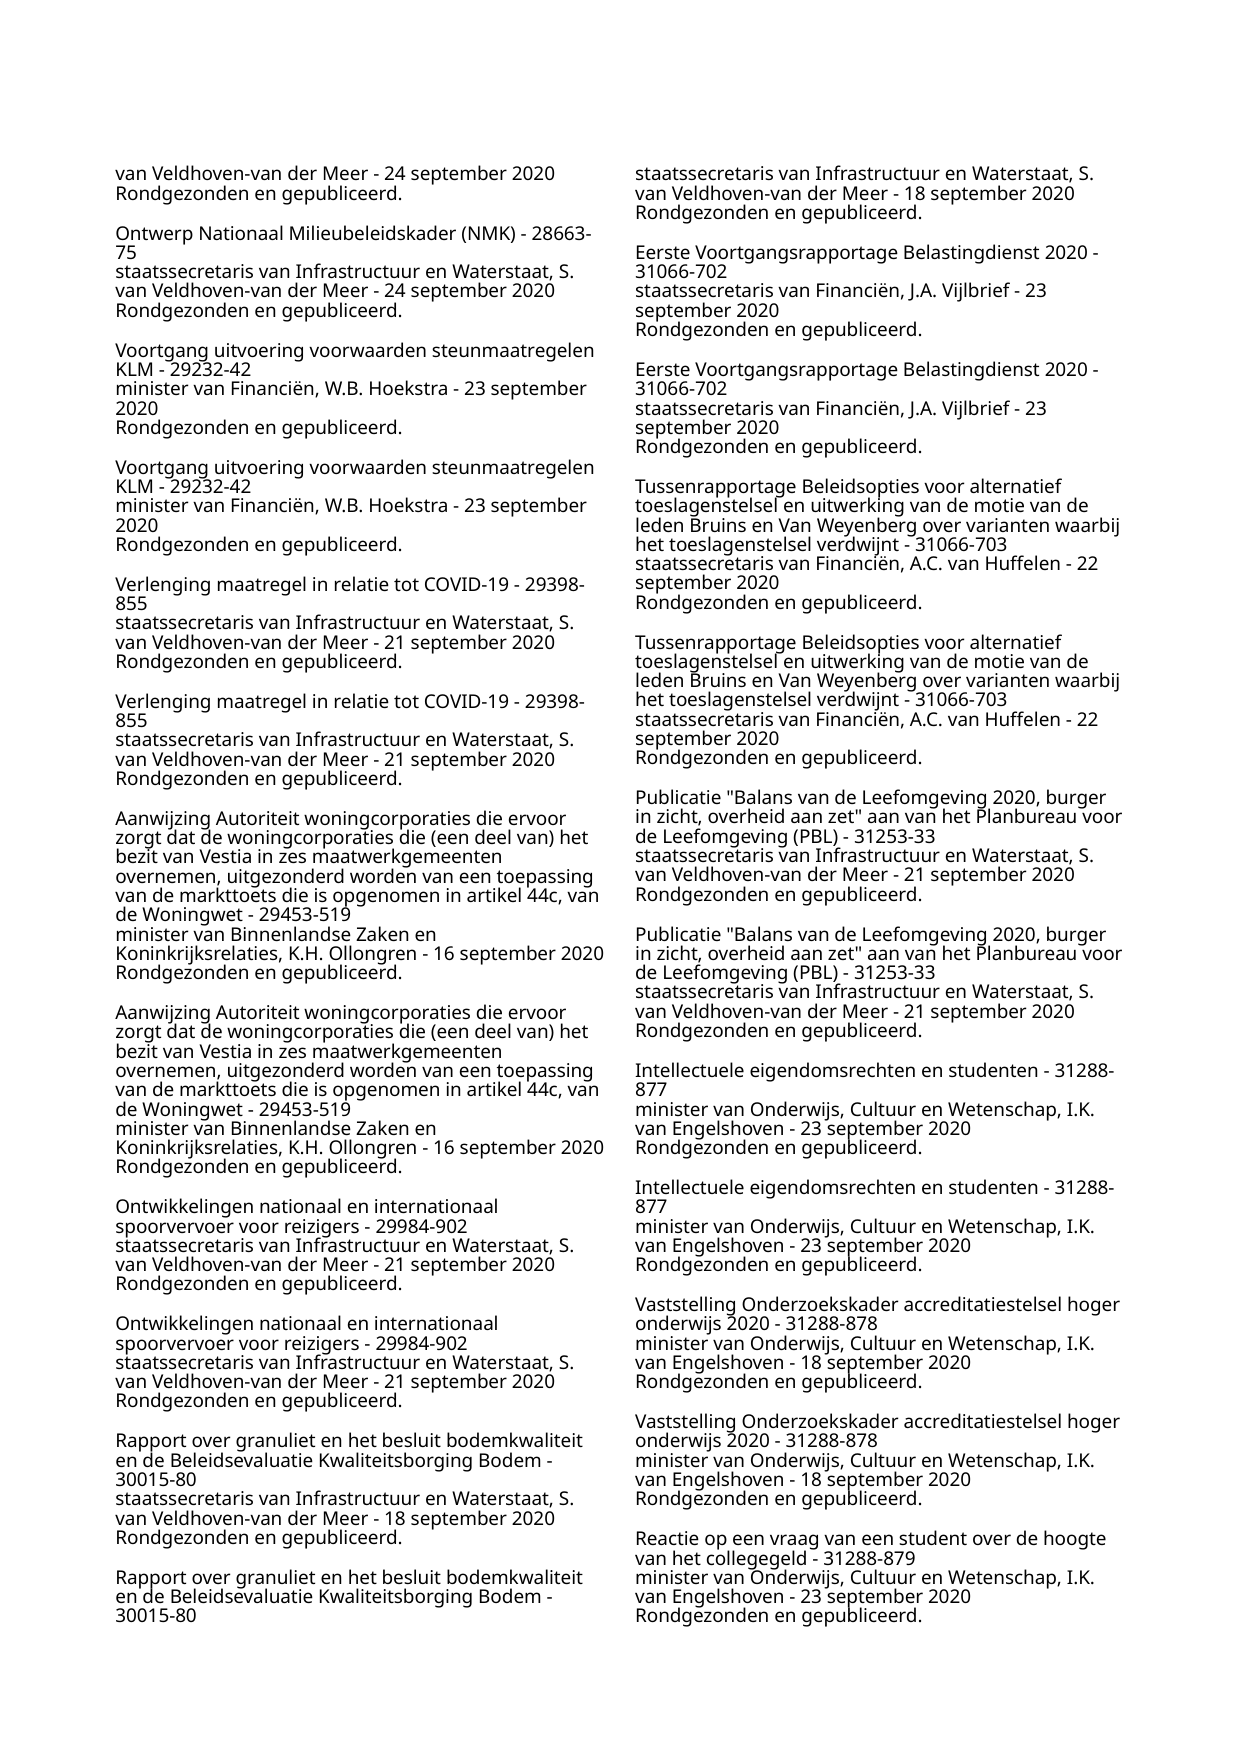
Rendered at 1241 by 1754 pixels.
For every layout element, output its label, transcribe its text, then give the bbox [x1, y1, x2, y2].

text Vaststelling Onderzoekskader accreditatiestelsel hoger onderwijs 2020 - 31288-878 [635, 1296, 1125, 1335]
text minister van Onderwijs, Cultuur en Wetenschap, I.K. van Engelshoven - 23 september 2020 [635, 1101, 1125, 1139]
text staatssecretaris van Financiën, J.A. Vijlbrief - 23 september 2020 [635, 282, 1125, 321]
text Voortgang uitvoering voorwaarden steunmaatregelen KLM - 29232-42 [115, 459, 605, 497]
text minister van Onderwijs, Cultuur en Wetenschap, I.K. van Engelshoven - 18 september 2020 [635, 1335, 1125, 1373]
text Rondgezonden en gepubliceerd. [635, 594, 1125, 613]
text Voortgang uitvoering voorwaarden steunmaatregelen KLM - 29232-42 [115, 342, 605, 380]
text Rondgezonden en gepubliceerd. [115, 1529, 605, 1548]
text Rondgezonden en gepubliceerd. [115, 1158, 605, 1178]
text Rondgezonden en gepubliceerd. [635, 749, 1125, 768]
text Rondgezonden en gepubliceerd. [115, 419, 605, 438]
text Publicatie "Balans van de Leefomgeving 2020, burger in zicht, overheid aan zet" aan van het Planbureau voor de Leefomgeving (PBL) - 31253-33 [635, 789, 1125, 847]
text Verlenging maatregel in relatie tot COVID-19 - 29398-855 [115, 693, 605, 731]
text Rondgezonden en gepubliceerd. [635, 1607, 1125, 1627]
text Aanwijzing Autoriteit woningcorporaties die ervoor zorgt dat de woningcorporaties die (een deel van) het bezit van Vestia in zes maatwerkgemeenten overnemen, uitgezonderd worden van een toepassing van de markttoets die is opgenomen in artikel 44c, van de Woningwet - 29453-519 [115, 1004, 605, 1120]
text Rapport over granuliet en het besluit bodemkwaliteit en de Beleidsevaluatie Kwaliteitsborging Bodem - 30015-80 [115, 1432, 605, 1490]
text Rondgezonden en gepubliceerd. [635, 204, 1125, 223]
text Rondgezonden en gepubliceerd. [635, 886, 1125, 905]
text Ontwikkelingen nationaal en internationaal spoorvervoer voor reizigers - 29984-902 [115, 1198, 605, 1237]
text minister van Financiën, W.B. Hoekstra - 23 september 2020 [115, 380, 605, 419]
text minister van Onderwijs, Cultuur en Wetenschap, I.K. van Engelshoven - 18 september 2020 [635, 1452, 1125, 1490]
text Eerste Voortgangsrapportage Belastingdienst 2020 - 31066-702 [635, 361, 1125, 399]
text staatssecretaris van Infrastructuur en Waterstaat, S. van Veldhoven-van der Meer - 18 september 2020 [115, 1490, 605, 1529]
text Rondgezonden en gepubliceerd. [115, 1392, 605, 1412]
text staatssecretaris van Infrastructuur en Waterstaat, S. van Veldhoven-van der Meer - 21 september 2020 [635, 983, 1125, 1022]
text Rondgezonden en gepubliceerd. [635, 1373, 1125, 1392]
text staatssecretaris van Infrastructuur en Waterstaat, S. van Veldhoven-van der Meer - 21 september 2020 [115, 731, 605, 770]
text minister van Onderwijs, Cultuur en Wetenschap, I.K. van Engelshoven - 23 september 2020 [635, 1569, 1125, 1607]
text Rondgezonden en gepubliceerd. [115, 653, 605, 672]
text staatssecretaris van Infrastructuur en Waterstaat, S. van Veldhoven-van der Meer - 24 september 2020 [115, 263, 605, 302]
text Rondgezonden en gepubliceerd. [635, 1022, 1125, 1041]
text Rondgezonden en gepubliceerd. [115, 302, 605, 321]
text Ontwikkelingen nationaal en internationaal spoorvervoer voor reizigers - 29984-902 [115, 1315, 605, 1354]
text Rondgezonden en gepubliceerd. [635, 321, 1125, 340]
text Aanwijzing Autoriteit woningcorporaties die ervoor zorgt dat de woningcorporaties die (een deel van) het bezit van Vestia in zes maatwerkgemeenten overnemen, uitgezonderd worden van een toepassing van de markttoets die is opgenomen in artikel 44c, van de Woningwet - 29453-519 [115, 810, 605, 926]
text minister van Binnenlandse Zaken en Koninkrijksrelaties, K.H. Ollongren - 16 september 2020 [115, 926, 605, 964]
text Rondgezonden en gepubliceerd. [635, 438, 1125, 457]
text Intellectuele eigendomsrechten en studenten - 31288-877 [635, 1062, 1125, 1101]
text staatssecretaris van Financiën, A.C. van Huffelen - 22 september 2020 [635, 711, 1125, 749]
text Intellectuele eigendomsrechten en studenten - 31288-877 [635, 1179, 1125, 1218]
text minister van Binnenlandse Zaken en Koninkrijksrelaties, K.H. Ollongren - 16 september 2020 [115, 1120, 605, 1158]
text staatssecretaris van Infrastructuur en Waterstaat, S. van Veldhoven-van der Meer - 21 september 2020 [115, 614, 605, 653]
text staatssecretaris van Infrastructuur en Waterstaat, S. van Veldhoven-van der Meer - 18 september 2020 [635, 165, 1125, 204]
text Eerste Voortgangsrapportage Belastingdienst 2020 - 31066-702 [635, 244, 1125, 282]
text staatssecretaris van Financiën, A.C. van Huffelen - 22 september 2020 [635, 555, 1125, 594]
text Rondgezonden en gepubliceerd. [115, 536, 605, 555]
text Rondgezonden en gepubliceerd. [115, 964, 605, 983]
text staatssecretaris van Infrastructuur en Waterstaat, S. van Veldhoven-van der Meer - 21 september 2020 [635, 847, 1125, 886]
text Rapport over granuliet en het besluit bodemkwaliteit en de Beleidsevaluatie Kwaliteitsborging Bodem - 30015-80 [115, 1569, 605, 1627]
text Rondgezonden en gepubliceerd. [115, 184, 605, 204]
text Rondgezonden en gepubliceerd. [635, 1490, 1125, 1509]
text Publicatie "Balans van de Leefomgeving 2020, burger in zicht, overheid aan zet" aan van het Planbureau voor de Leefomgeving (PBL) - 31253-33 [635, 926, 1125, 983]
text Tussenrapportage Beleidsopties voor alternatief toeslagenstelsel en uitwerking van de motie van de leden Bruins en Van Weyenberg over varianten waarbij het toeslagenstelsel verdwijnt - 31066-703 [635, 478, 1125, 555]
text Rondgezonden en gepubliceerd. [115, 1275, 605, 1295]
text staatssecretaris van Infrastructuur en Waterstaat, S. van Veldhoven-van der Meer - 21 september 2020 [115, 1354, 605, 1392]
text Rondgezonden en gepubliceerd. [635, 1139, 1125, 1158]
text minister van Financiën, W.B. Hoekstra - 23 september 2020 [115, 497, 605, 536]
text Ontwerp Nationaal Milieubeleidskader (NMK) - 28663-75 [115, 224, 605, 263]
text Reactie op een vraag van een student over de hoogte van het collegegeld - 31288-879 [635, 1530, 1125, 1569]
text Rondgezonden en gepubliceerd. [635, 1256, 1125, 1275]
text van Veldhoven-van der Meer - 24 september 2020 [115, 165, 605, 184]
text Vaststelling Onderzoekskader accreditatiestelsel hoger onderwijs 2020 - 31288-878 [635, 1413, 1125, 1452]
text Rondgezonden en gepubliceerd. [115, 770, 605, 789]
text staatssecretaris van Financiën, J.A. Vijlbrief - 23 september 2020 [635, 399, 1125, 438]
text staatssecretaris van Infrastructuur en Waterstaat, S. van Veldhoven-van der Meer - 21 september 2020 [115, 1237, 605, 1275]
text minister van Onderwijs, Cultuur en Wetenschap, I.K. van Engelshoven - 23 september 2020 [635, 1218, 1125, 1256]
text Tussenrapportage Beleidsopties voor alternatief toeslagenstelsel en uitwerking van de motie van de leden Bruins en Van Weyenberg over varianten waarbij het toeslagenstelsel verdwijnt - 31066-703 [635, 634, 1125, 711]
text Verlenging maatregel in relatie tot COVID-19 - 29398-855 [115, 576, 605, 614]
